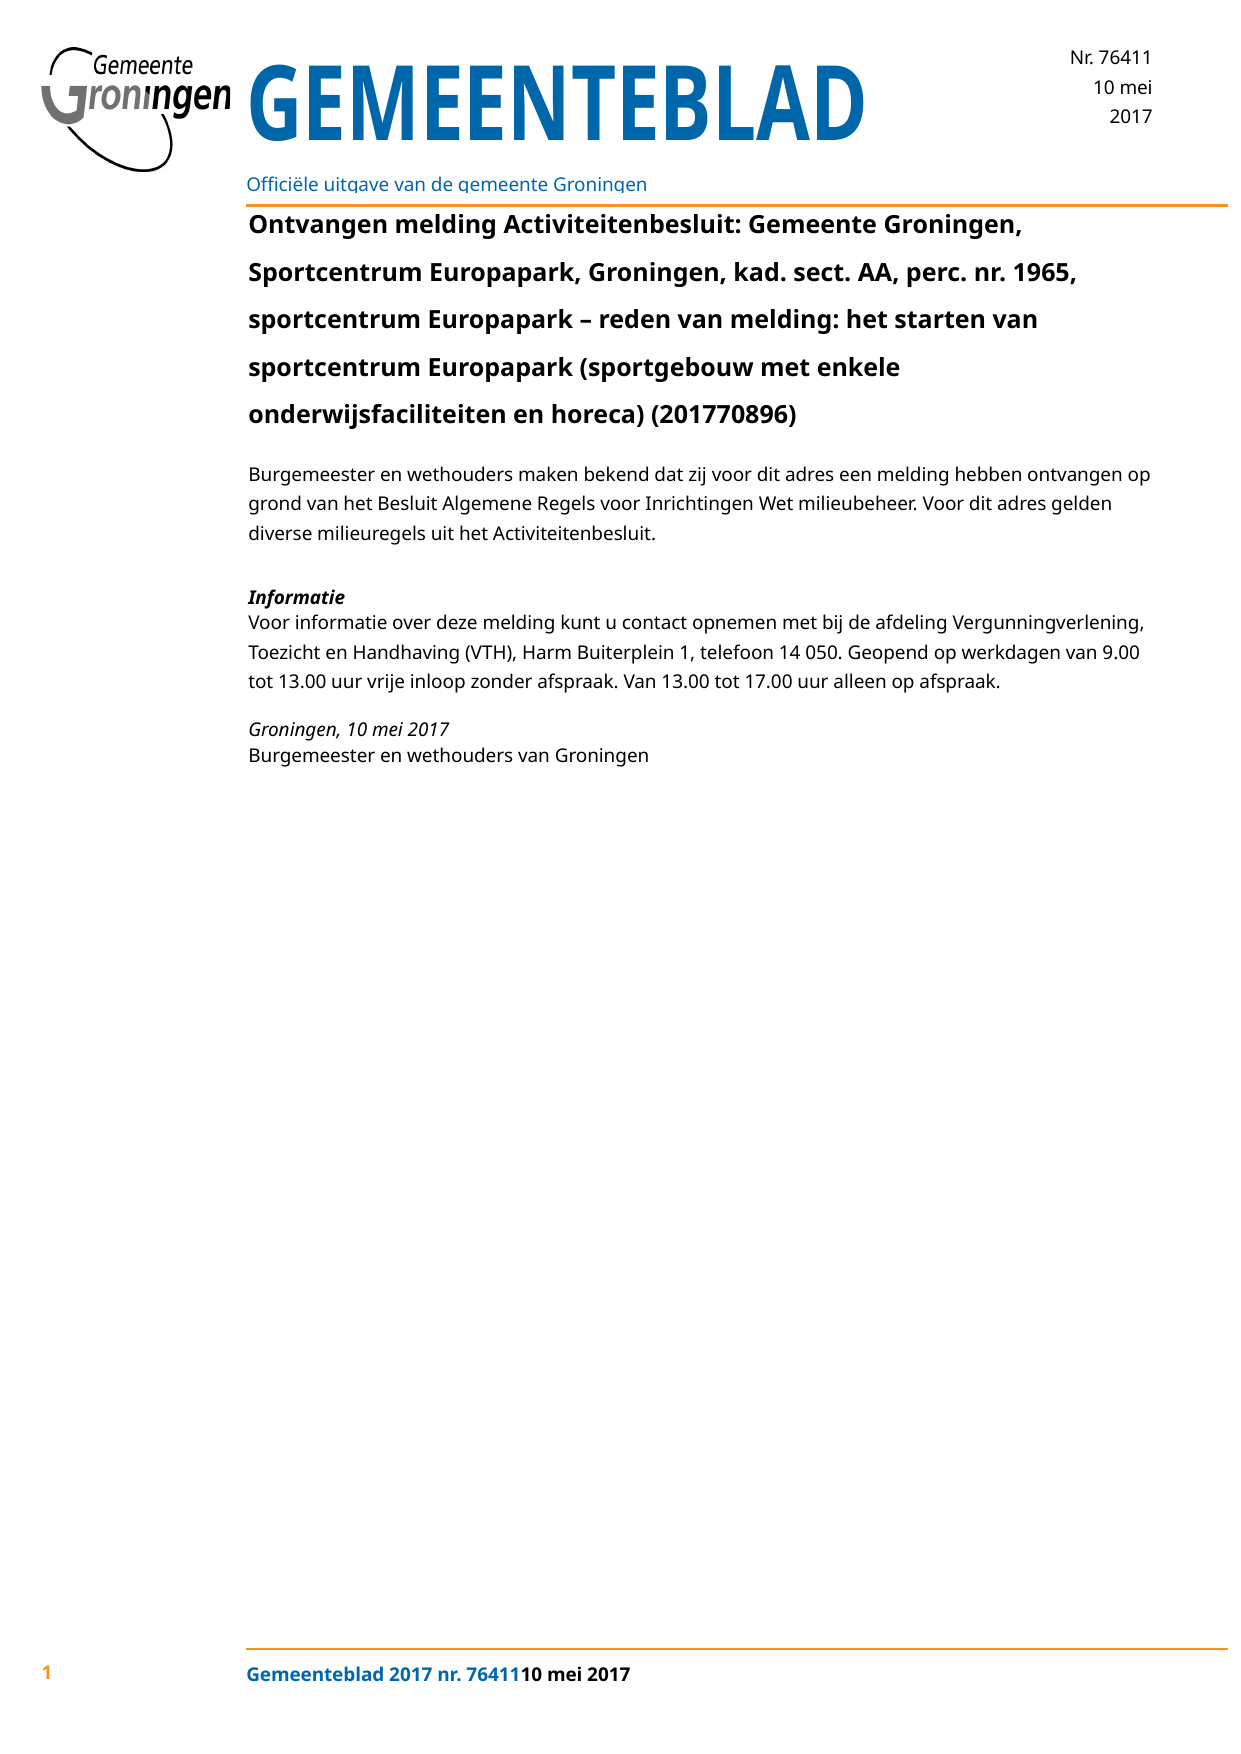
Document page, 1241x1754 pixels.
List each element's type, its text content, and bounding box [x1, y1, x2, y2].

text Ontvangen melding Activiteitenbesluit: Gemeente Groningen, Sportcentrum Europapark, Groningen, kad. sect. AA, perc. nr. 1965, sportcentrum Europapark – reden van melding: het starten van sportcentrum Europapark (sportgebouw met enkele onderwijsfaciliteiten en horeca) (201770896) [248, 207, 1152, 431]
text Informatie [248, 584, 1152, 609]
text Groningen, 10 mei 2017 [248, 717, 1152, 742]
text Voor informatie over deze melding kunt u contact opnemen met bij de afdeling Vergunningverlening, Toezicht en Handhaving (VTH), Harm Buiterplein 1, telefoon 14 050. Geopend op werkdagen van 9.00 tot 13.00 uur vrije inloop zonder afspraak. Van 13.00 tot 17.00 uur alleen op afspraak. [248, 609, 1152, 694]
picture [41, 47, 231, 172]
text Burgemeester en wethouders van Groningen [248, 742, 1152, 768]
text Burgemeester en wethouders maken bekend dat zij voor dit adres een melding hebben ontvangen op grond van het Besluit Algemene Regels voor Inrichtingen Wet milieubeheer. Voor dit adres gelden diverse milieuregels uit het Activiteitenbesluit. [248, 461, 1152, 546]
